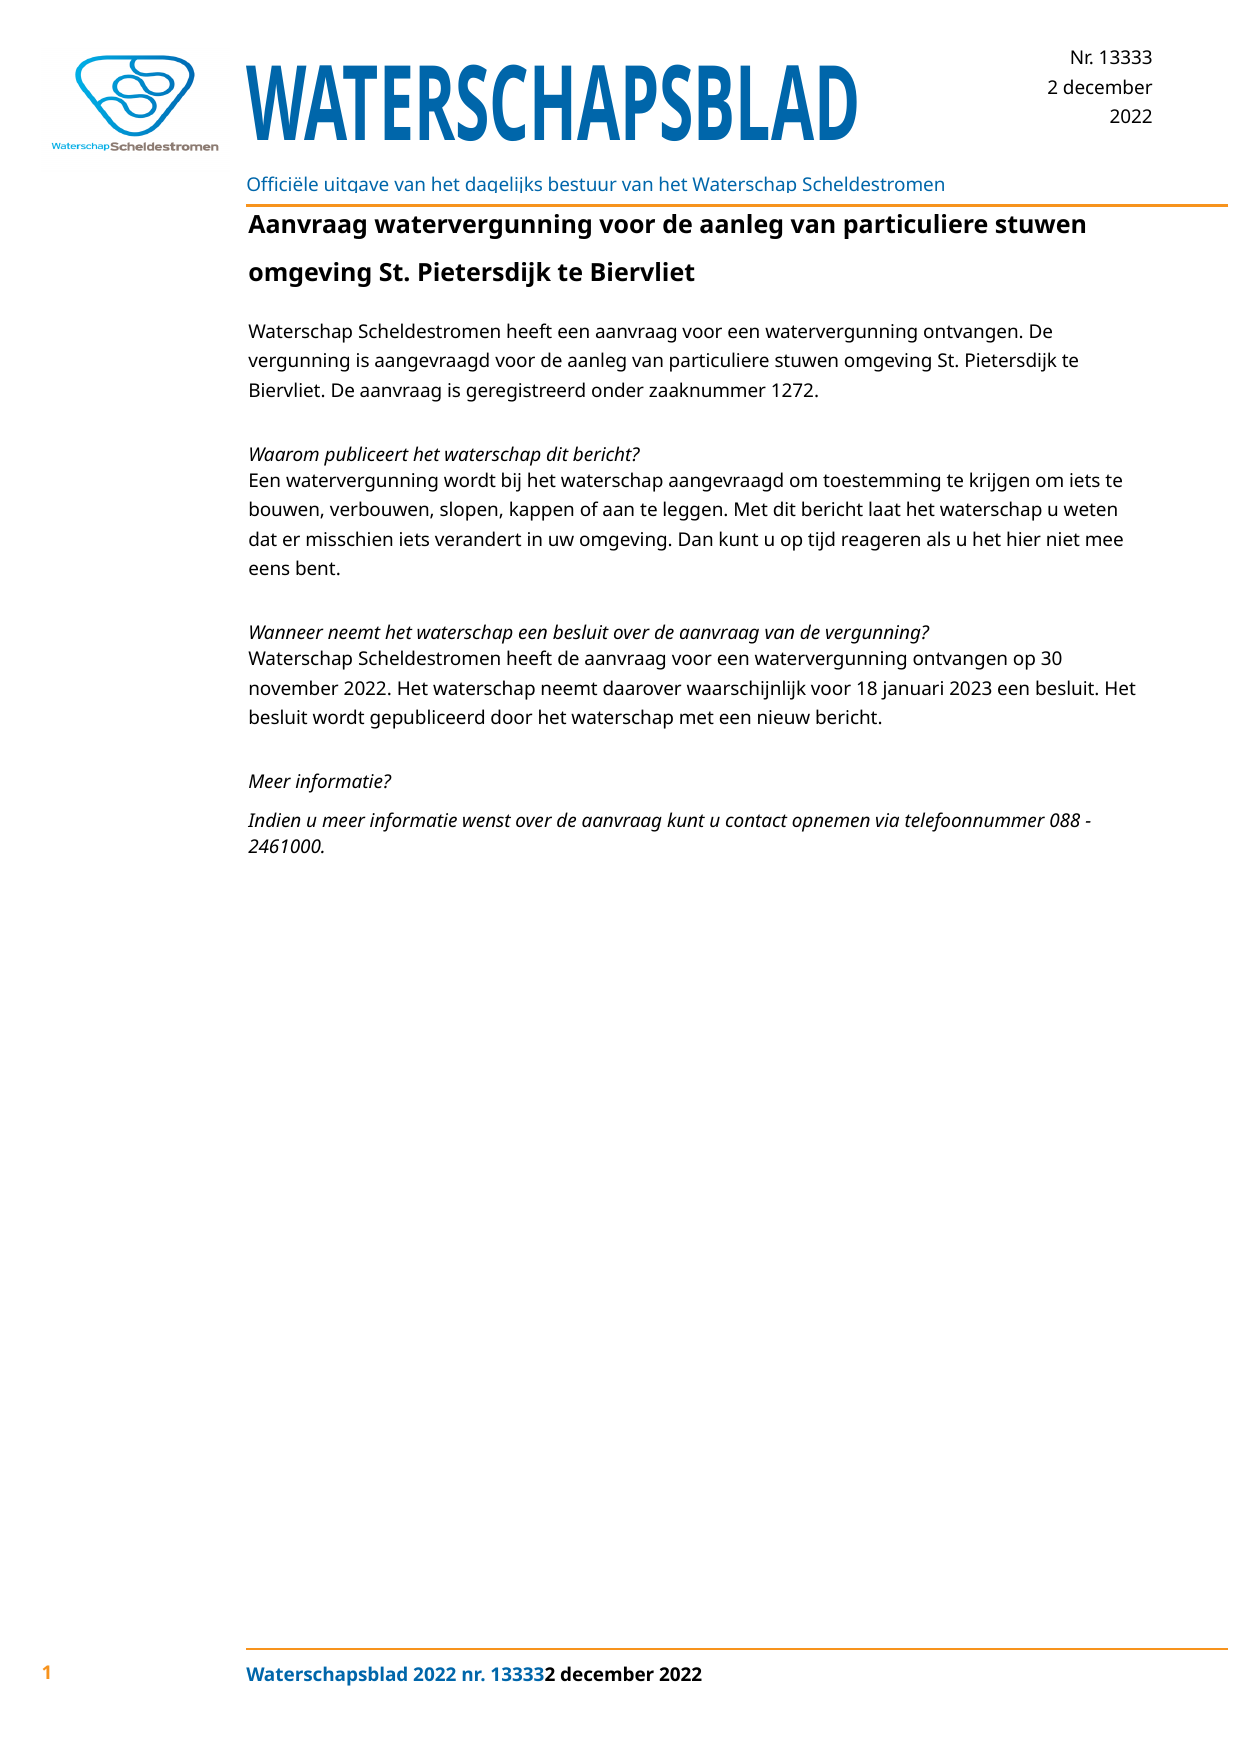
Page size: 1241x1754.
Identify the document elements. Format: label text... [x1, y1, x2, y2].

picture [41, 47, 231, 172]
text Waarom publiceert het waterschap dit bericht? [248, 441, 1152, 467]
text Waterschap Scheldestromen heeft de aanvraag voor een watervergunning ontvangen op 30 november 2022. Het waterschap neemt daarover waarschijnlijk voor 18 januari 2023 een besluit. Het besluit wordt gepubliceerd door het waterschap met een nieuw bericht. [248, 645, 1152, 730]
text Een watervergunning wordt bij het waterschap aangevraagd om toestemming te krijgen om iets te bouwen, verbouwen, slopen, kappen of aan te leggen. Met dit bericht laat het waterschap u weten dat er misschien iets verandert in uw omgeving. Dan kunt u op tijd reageren als u het hier niet mee eens bent. [248, 467, 1152, 581]
text Aanvraag watervergunning voor de aanleg van particuliere stuwen omgeving St. Pietersdijk te Biervliet [248, 207, 1152, 288]
text Waterschap Scheldestromen heeft een aanvraag voor een watervergunning ontvangen. De vergunning is aangevraagd voor de aanleg van particuliere stuwen omgeving St. Pietersdijk te Biervliet. De aanvraag is geregistreerd onder zaaknummer 1272. [248, 318, 1152, 403]
text Meer informatie? [248, 768, 1152, 794]
text Wanneer neemt het waterschap een besluit over de aanvraag van de vergunning? [248, 619, 1152, 645]
text Indien u meer informatie wenst over de aanvraag kunt u contact opnemen via telefoonnummer 088 - 2461000. [248, 808, 1152, 859]
